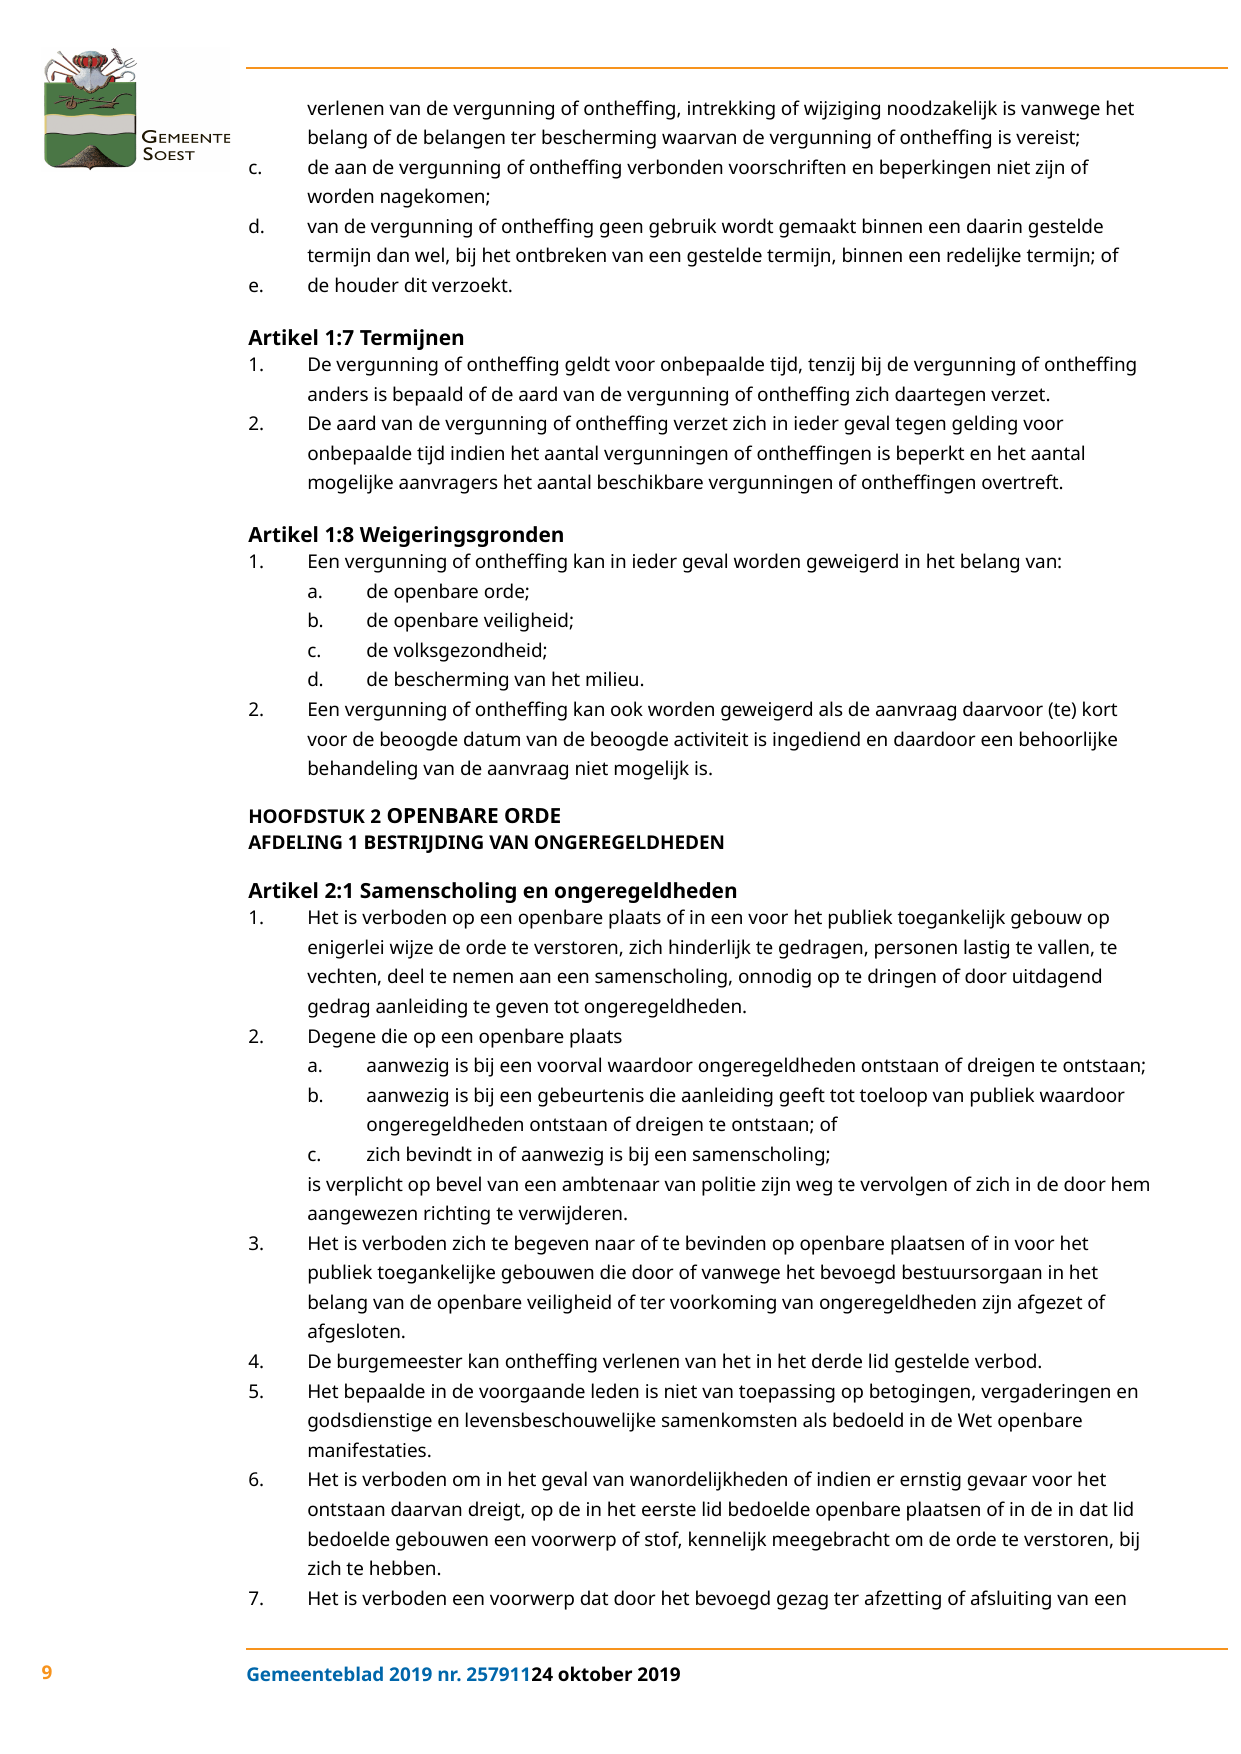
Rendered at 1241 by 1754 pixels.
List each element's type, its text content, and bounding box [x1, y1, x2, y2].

list De burgemeester kan ontheffing verlenen van het in het derde lid gestelde verbod. [248, 1348, 1152, 1374]
list Een vergunning of ontheffing kan ook worden geweigerd als de aanvraag daarvoor (te) kort voor de beoogde datum van de beoogde activiteit is ingediend en daardoor een behoorlijke behandeling van de aanvraag niet mogelijk is. [248, 696, 1152, 781]
list de houder dit verzoekt. [248, 272, 1152, 298]
list aanwezig is bij een gebeurtenis die aanleiding geeft tot toeloop van publiek waardoor ongeregeldheden ontstaan of dreigen te ontstaan; of [307, 1082, 1152, 1137]
picture [41, 47, 231, 172]
list aanwezig is bij een voorval waardoor ongeregeldheden ontstaan of dreigen te ontstaan; [307, 1052, 1152, 1078]
text HOOFDSTUK 2 OPENBARE ORDE [248, 801, 1152, 829]
list Het is verboden een voorwerp dat door het bevoegd gezag ter afzetting of afsluiting van een [248, 1585, 1152, 1611]
list is verplicht op bevel van een ambtenaar van politie zijn weg te vervolgen of zich in de door hem aangewezen richting te verwijderen. [248, 1171, 1152, 1226]
list de volksgezondheid; [307, 637, 1152, 663]
text Artikel 2:1 Samenscholing en ongeregeldheden [248, 876, 1152, 904]
list Het is verboden zich te begeven naar of te bevinden op openbare plaatsen of in voor het publiek toegankelijke gebouwen die door of vanwege het bevoegd bestuursorgaan in het belang van de openbare veiligheid of ter voorkoming van ongeregeldheden zijn afgezet of afgesloten. [248, 1230, 1152, 1344]
list Een vergunning of ontheffing kan in ieder geval worden geweigerd in het belang van: [248, 548, 1152, 574]
list de openbare veiligheid; [307, 607, 1152, 633]
list Het is verboden om in het geval van wanordelijkheden of indien er ernstig gevaar voor het ontstaan daarvan dreigt, op de in het eerste lid bedoelde openbare plaatsen of in de in dat lid bedoelde gebouwen een voorwerp of stof, kennelijk meegebracht om de orde te verstoren, bij zich te hebben. [248, 1467, 1152, 1581]
list de aan de vergunning of ontheffing verbonden voorschriften en beperkingen niet zijn of worden nagekomen; [248, 154, 1152, 209]
list de openbare orde; [307, 578, 1152, 604]
list zich bevindt in of aanwezig is bij een samenscholing; [307, 1141, 1152, 1167]
list de bescherming van het milieu. [307, 667, 1152, 692]
list Het is verboden op een openbare plaats of in een voor het publiek toegankelijk gebouw op enigerlei wijze de orde te verstoren, zich hinderlijk te gedragen, personen lastig te vallen, te vechten, deel te nemen aan een samenscholing, onnodig op te dringen of door uitdagend gedrag aanleiding te geven tot ongeregeldheden. [248, 904, 1152, 1019]
text Artikel 1:7 Termijnen [248, 323, 1152, 351]
list verlenen van de vergunning of ontheffing, intrekking of wijziging noodzakelijk is vanwege het belang of de belangen ter bescherming waarvan de vergunning of ontheffing is vereist; [248, 95, 1152, 150]
text AFDELING 1 BESTRIJDING VAN ONGEREGELDHEDEN [248, 829, 1152, 855]
list Degene die op een openbare plaats [248, 1023, 1152, 1048]
list De aard van de vergunning of ontheffing verzet zich in ieder geval tegen gelding voor onbepaalde tijd indien het aantal vergunningen of ontheffingen is beperkt en het aantal mogelijke aanvragers het aantal beschikbare vergunningen of ontheffingen overtreft. [248, 410, 1152, 495]
text Artikel 1:8 Weigeringsgronden [248, 520, 1152, 548]
list van de vergunning of ontheffing geen gebruik wordt gemaakt binnen een daarin gestelde termijn dan wel, bij het ontbreken van een gestelde termijn, binnen een redelijke termijn; of [248, 213, 1152, 268]
list Het bepaalde in de voorgaande leden is niet van toepassing op betogingen, vergaderingen en godsdienstige en levensbeschouwelijke samenkomsten als bedoeld in de Wet openbare manifestaties. [248, 1378, 1152, 1463]
list De vergunning of ontheffing geldt voor onbepaalde tijd, tenzij bij de vergunning of ontheffing anders is bepaald of de aard van de vergunning of ontheffing zich daartegen verzet. [248, 351, 1152, 406]
